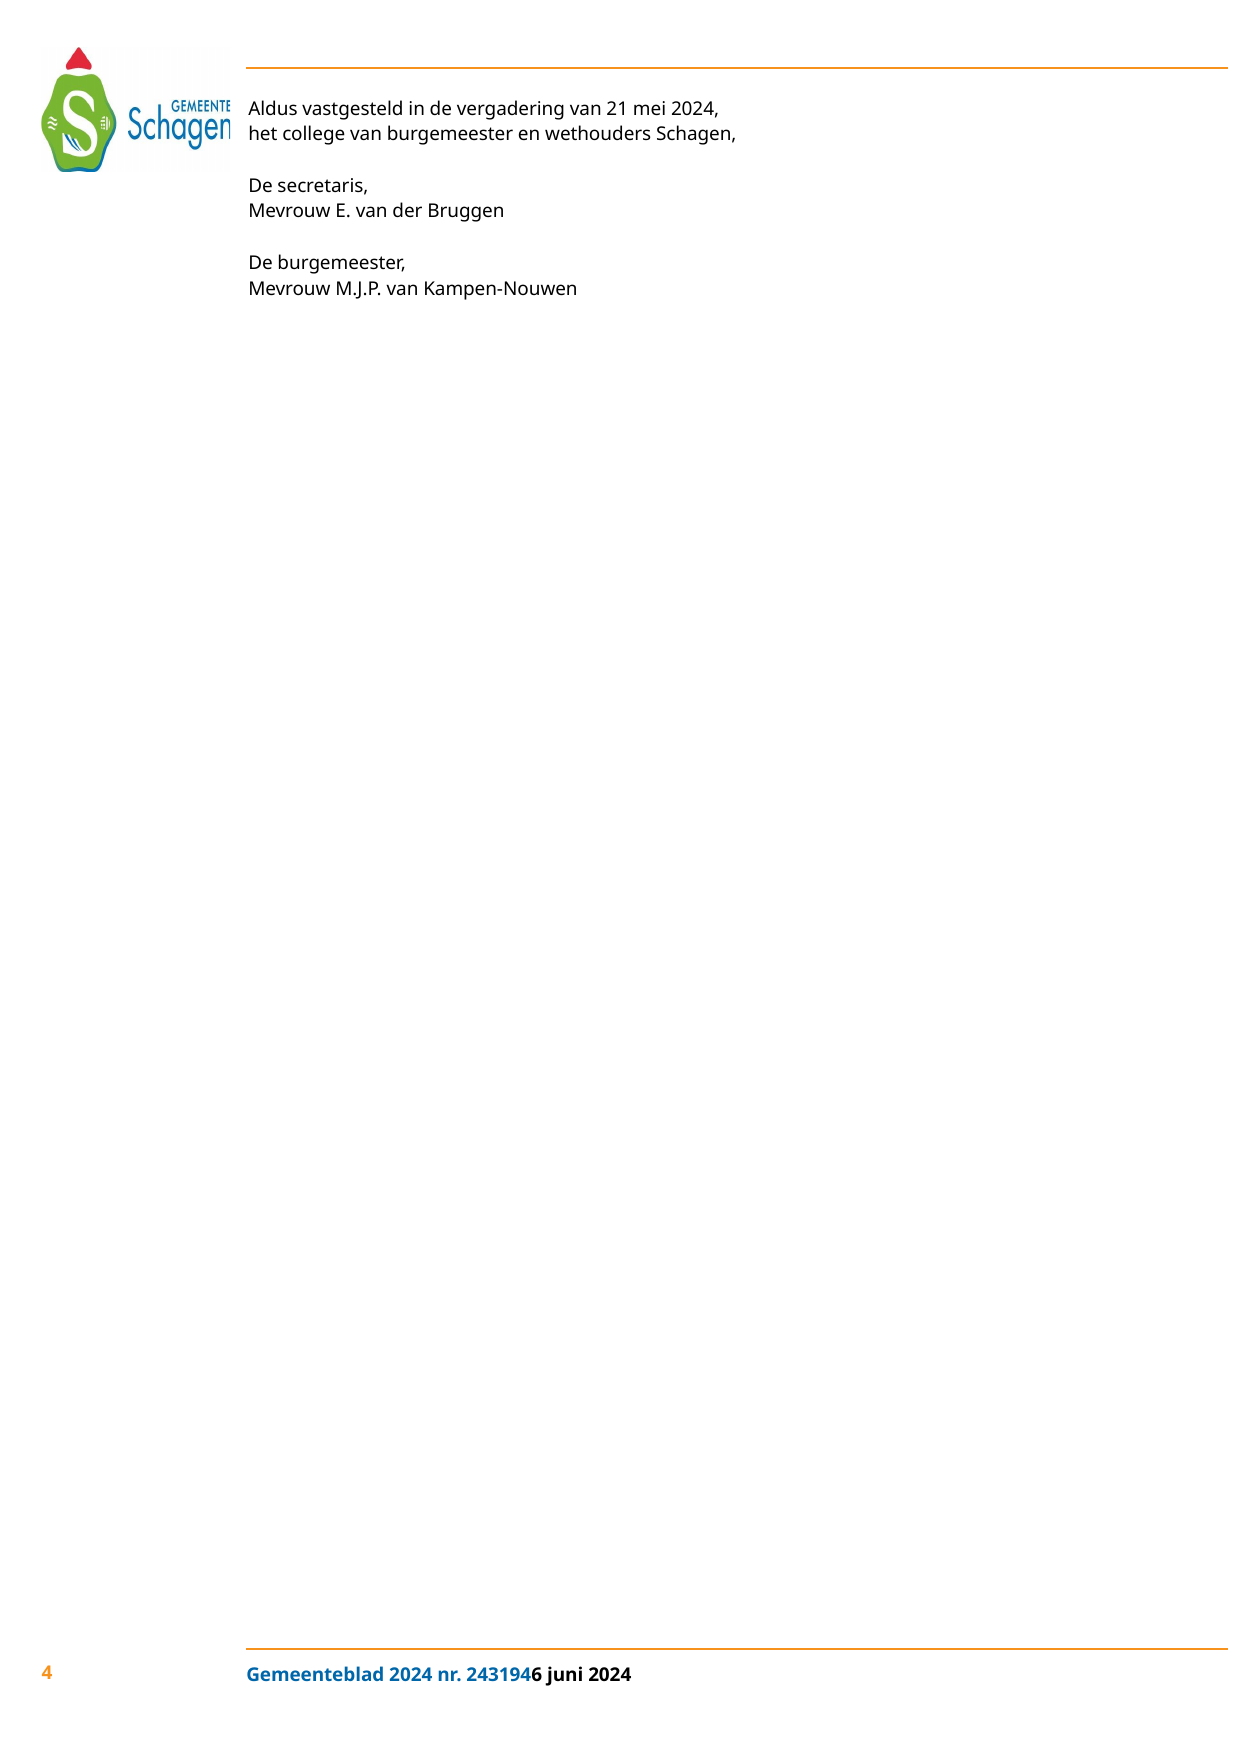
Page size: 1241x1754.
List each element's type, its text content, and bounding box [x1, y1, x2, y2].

picture [41, 47, 231, 172]
text Aldus vastgesteld in de vergadering van 21 mei 2024, [248, 95, 1152, 121]
text het college van burgemeester en wethouders Schagen, [248, 121, 1152, 146]
text De burgemeester, [248, 249, 1152, 275]
text De secretaris, [248, 172, 1152, 198]
text Mevrouw E. van der Bruggen [248, 198, 1152, 223]
text Mevrouw M.J.P. van Kampen-Nouwen [248, 275, 1152, 301]
